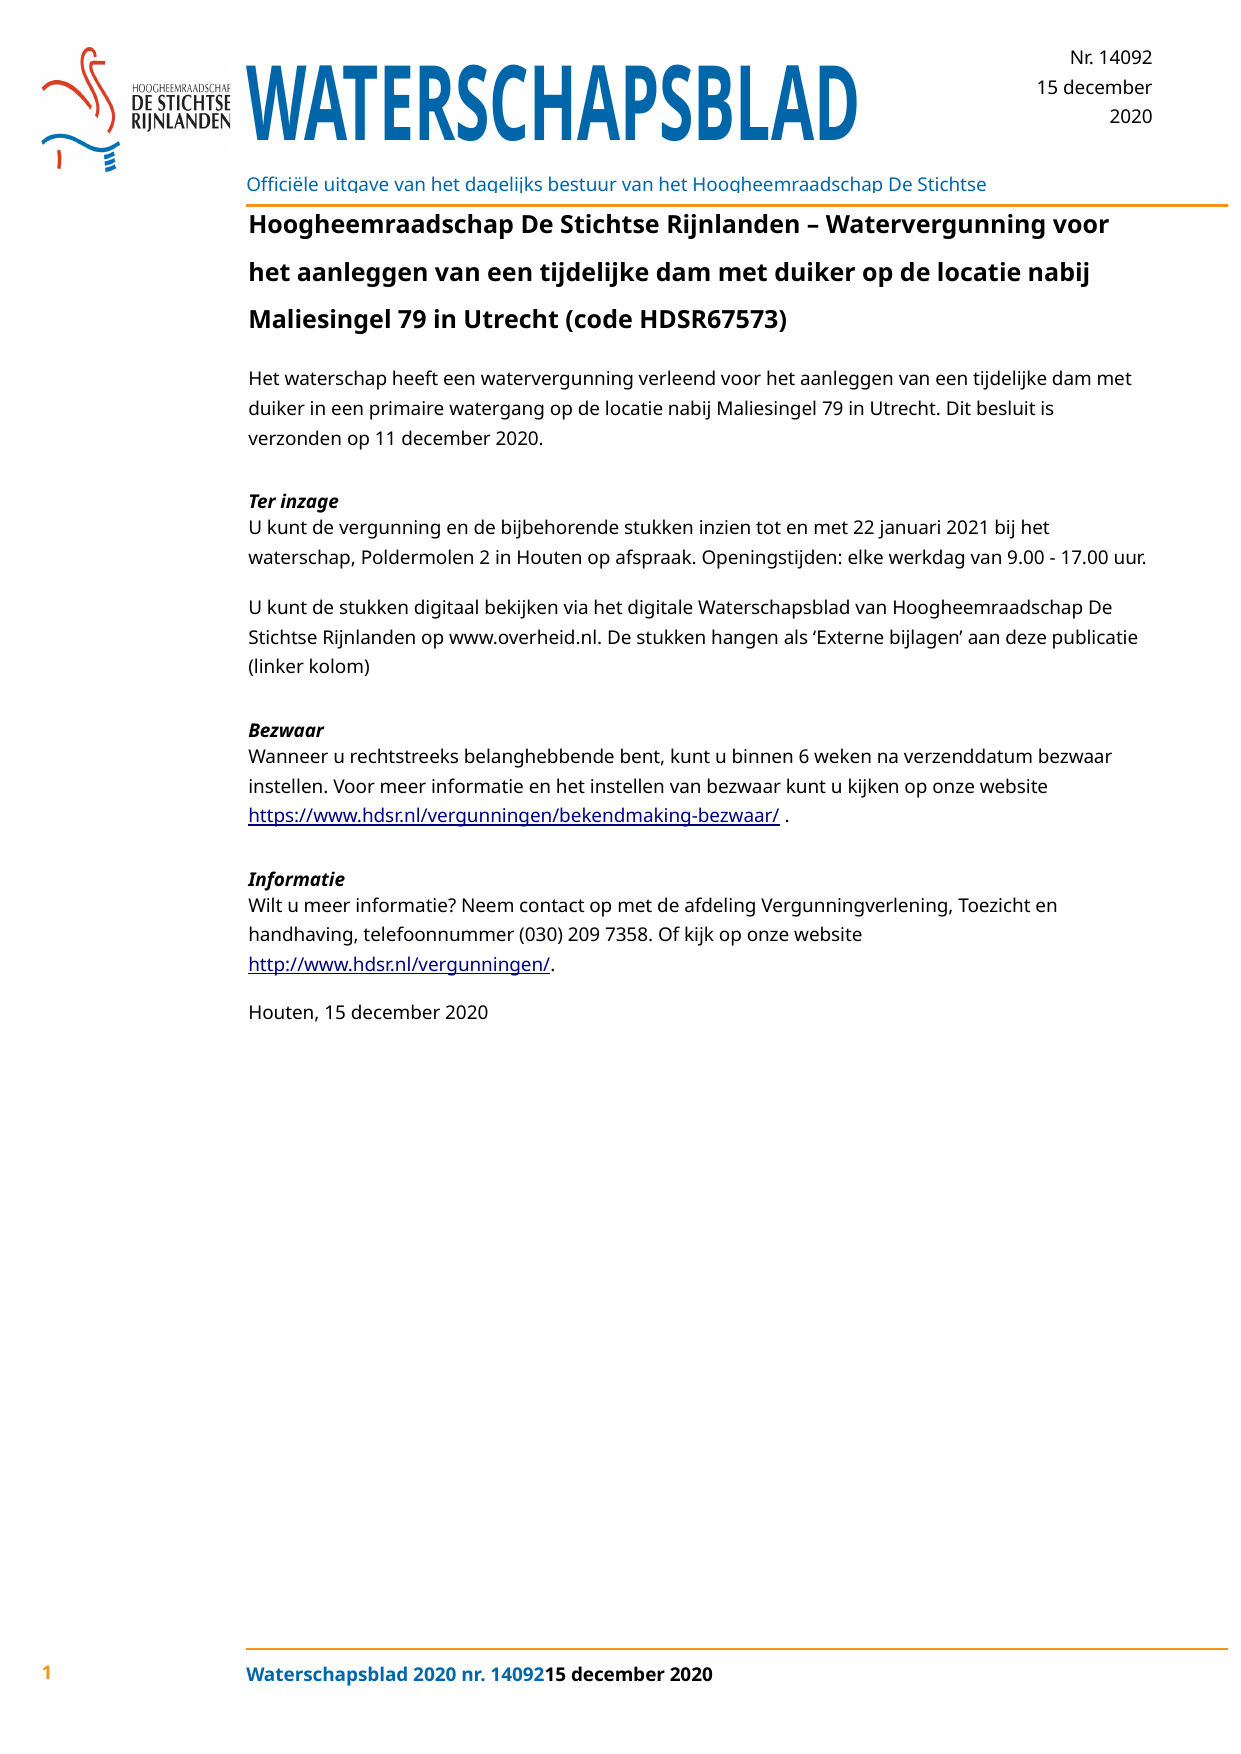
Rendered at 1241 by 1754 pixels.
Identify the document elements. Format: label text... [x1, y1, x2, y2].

text Hoogheemraadschap De Stichtse Rijnlanden – Watervergunning voor het aanleggen van een tijdelijke dam met duiker op de locatie nabij Maliesingel 79 in Utrecht (code HDSR67573) [248, 207, 1152, 336]
text Wilt u meer informatie? Neem contact op met de afdeling Vergunningverlening, Toezicht en handhaving, telefoonnummer (030) 209 7358. Of kijk op onze website http://www.hdsr.nl/vergunningen/. [248, 892, 1152, 977]
text Informatie [248, 866, 1152, 892]
text U kunt de stukken digitaal bekijken via het digitale Waterschapsblad van Hoogheemraadschap De Stichtse Rijnlanden op www.overheid.nl. De stukken hangen als ‘Externe bijlagen’ aan deze publicatie (linker kolom) [248, 594, 1152, 679]
picture [41, 47, 231, 172]
text Wanneer u rechtstreeks belanghebbende bent, kunt u binnen 6 weken na verzenddatum bezwaar instellen. Voor meer informatie en het instellen van bezwaar kunt u kijken op onze website https://www.hdsr.nl/vergunningen/bekendmaking-bezwaar/ . [248, 743, 1152, 828]
text Het waterschap heeft een watervergunning verleend voor het aanleggen van een tijdelijke dam met duiker in een primaire watergang op de locatie nabij Maliesingel 79 in Utrecht. Dit besluit is verzonden op 11 december 2020. [248, 366, 1152, 450]
text Ter inzage [248, 489, 1152, 514]
text U kunt de vergunning en de bijbehorende stukken inzien tot en met 22 januari 2021 bij het waterschap, Poldermolen 2 in Houten op afspraak. Openingstijden: elke werkdag van 9.00 - 17.00 uur. [248, 514, 1152, 570]
text Houten, 15 december 2020 [248, 999, 1152, 1025]
text Bezwaar [248, 717, 1152, 743]
